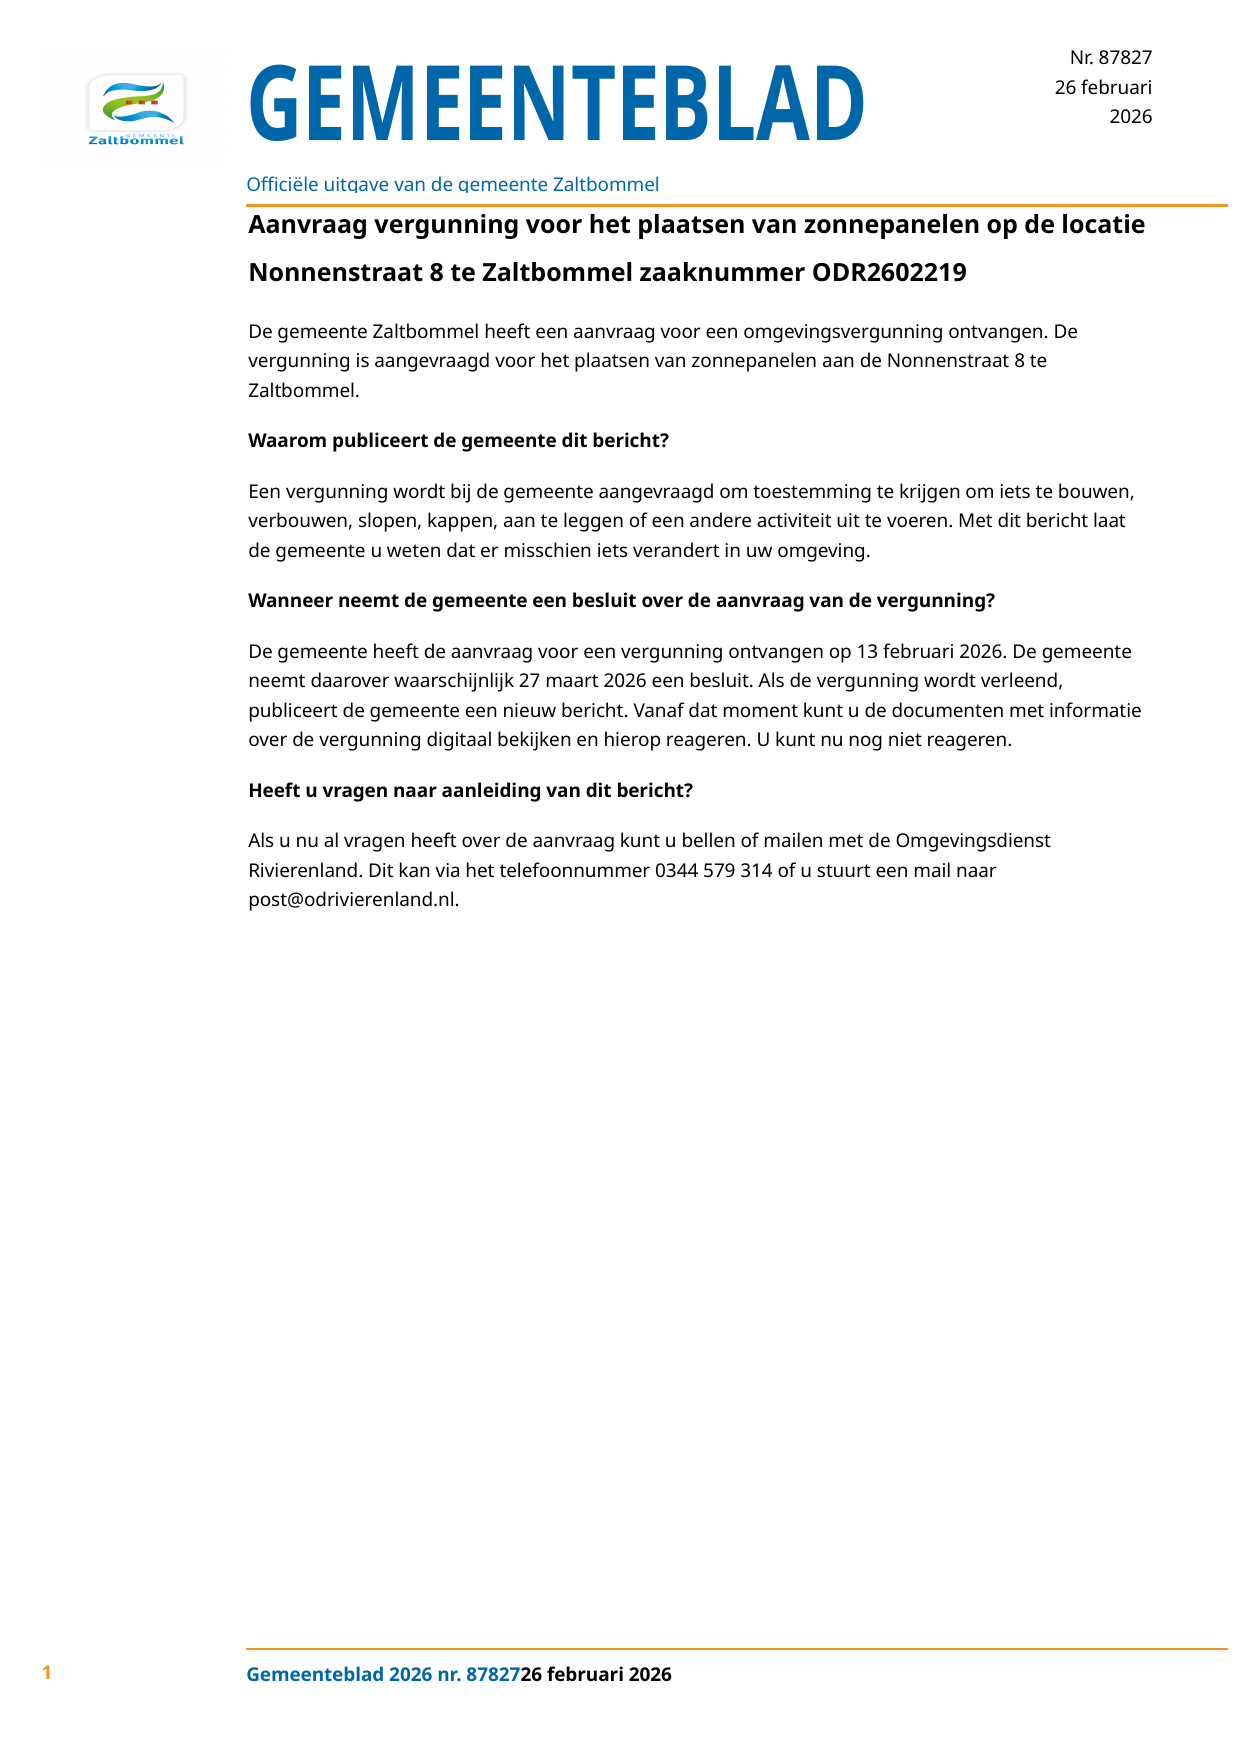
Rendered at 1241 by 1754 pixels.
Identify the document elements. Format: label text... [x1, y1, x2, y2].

picture [41, 47, 231, 172]
text De gemeente Zaltbommel heeft een aanvraag voor een omgevingsvergunning ontvangen. De vergunning is aangevraagd voor het plaatsen van zonnepanelen aan de Nonnenstraat 8 te Zaltbommel. [248, 318, 1152, 403]
text Als u nu al vragen heeft over de aanvraag kunt u bellen of mailen met de Omgevingsdienst Rivierenland. Dit kan via het telefoonnummer 0344 579 314 of u stuurt een mail naar post@odrivierenland.nl. [248, 827, 1152, 912]
text Waarom publiceert de gemeente dit bericht? [248, 427, 1152, 453]
text Aanvraag vergunning voor het plaatsen van zonnepanelen op de locatie Nonnenstraat 8 te Zaltbommel zaaknummer ODR2602219 [248, 207, 1152, 288]
text Heeft u vragen naar aanleiding van dit bericht? [248, 777, 1152, 803]
text Een vergunning wordt bij de gemeente aangevraagd om toestemming te krijgen om iets te bouwen, verbouwen, slopen, kappen, aan te leggen of een andere activiteit uit te voeren. Met dit bericht laat de gemeente u weten dat er misschien iets verandert in uw omgeving. [248, 478, 1152, 563]
text De gemeente heeft de aanvraag voor een vergunning ontvangen op 13 februari 2026. De gemeente neemt daarover waarschijnlijk 27 maart 2026 een besluit. Als de vergunning wordt verleend, publiceert de gemeente een nieuw bericht. Vanaf dat moment kunt u de documenten met informatie over de vergunning digitaal bekijken en hierop reageren. U kunt nu nog niet reageren. [248, 638, 1152, 752]
text Wanneer neemt de gemeente een besluit over de aanvraag van de vergunning? [248, 587, 1152, 613]
